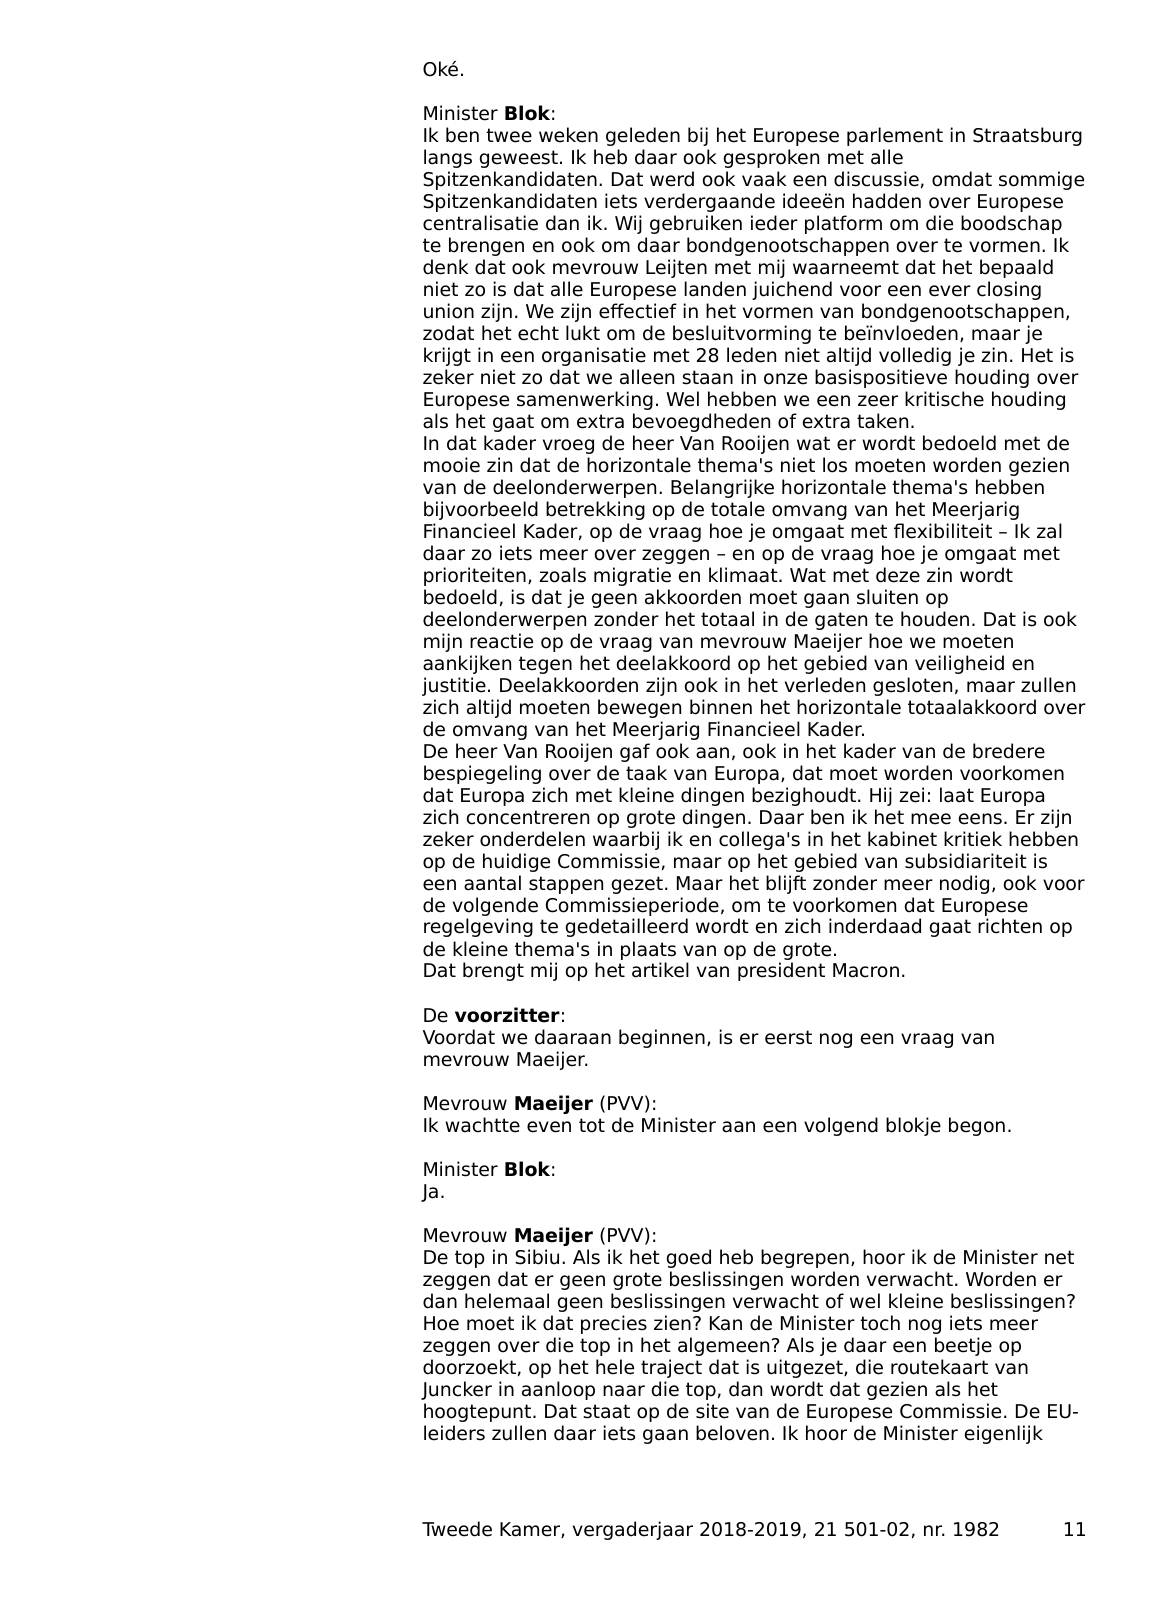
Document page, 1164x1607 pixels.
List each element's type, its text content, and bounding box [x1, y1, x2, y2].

text Mevrouw Maeijer (PVV): [422, 1225, 1087, 1247]
text Mevrouw Maeijer (PVV): [422, 1093, 1087, 1115]
text Ja. [422, 1181, 1087, 1203]
text In dat kader vroeg de heer Van Rooijen wat er wordt bedoeld met de mooie zin dat de horizontale thema's niet los moeten worden gezien van de deelonderwerpen. Belangrijke horizontale thema's hebben bijvoorbeeld betrekking op de totale omvang van het Meerjarig Financieel Kader, op de vraag hoe je omgaat met flexibiliteit – Ik zal daar zo iets meer over zeggen – en op de vraag hoe je omgaat met prioriteiten, zoals migratie en klimaat. Wat met deze zin wordt bedoeld, is dat je geen akkoorden moet gaan sluiten op deelonderwerpen zonder het totaal in de gaten te houden. Dat is ook mijn reactie op de vraag van mevrouw Maeijer hoe we moeten aankijken tegen het deelakkoord op het gebied van veiligheid en justitie. Deelakkoorden zijn ook in het verleden gesloten, maar zullen zich altijd moeten bewegen binnen het horizontale totaalakkoord over de omvang van het Meerjarig Financieel Kader. [422, 433, 1087, 741]
text Ik wachtte even tot de Minister aan een volgend blokje begon. [422, 1115, 1087, 1137]
text Oké. [422, 59, 1087, 81]
text De top in Sibiu. Als ik het goed heb begrepen, hoor ik de Minister net zeggen dat er geen grote beslissingen worden verwacht. Worden er dan helemaal geen beslissingen verwacht of wel kleine beslissingen? Hoe moet ik dat precies zien? Kan de Minister toch nog iets meer zeggen over die top in het algemeen? Als je daar een beetje op doorzoekt, op het hele traject dat is uitgezet, die routekaart van Juncker in aanloop naar die top, dan wordt dat gezien als het hoogtepunt. Dat staat op de site van de Europese Commissie. De EU-leiders zullen daar iets gaan beloven. Ik hoor de Minister eigenlijk [422, 1247, 1087, 1445]
text Ik ben twee weken geleden bij het Europese parlement in Straatsburg langs geweest. Ik heb daar ook gesproken met alle Spitzenkandidaten. Dat werd ook vaak een discussie, omdat sommige Spitzenkandidaten iets verdergaande ideeën hadden over Europese centralisatie dan ik. Wij gebruiken ieder platform om die boodschap te brengen en ook om daar bondgenootschappen over te vormen. Ik denk dat ook mevrouw Leijten met mij waarneemt dat het bepaald niet zo is dat alle Europese landen juichend voor een ever closing union zijn. We zijn effectief in het vormen van bondgenootschappen, zodat het echt lukt om de besluitvorming te beïnvloeden, maar je krijgt in een organisatie met 28 leden niet altijd volledig je zin. Het is zeker niet zo dat we alleen staan in onze basispositieve houding over Europese samenwerking. Wel hebben we een zeer kritische houding als het gaat om extra bevoegdheden of extra taken. [422, 125, 1087, 433]
text Minister Blok: [422, 103, 1087, 125]
text De heer Van Rooijen gaf ook aan, ook in het kader van de bredere bespiegeling over de taak van Europa, dat moet worden voorkomen dat Europa zich met kleine dingen bezighoudt. Hij zei: laat Europa zich concentreren op grote dingen. Daar ben ik het mee eens. Er zijn zeker onderdelen waarbij ik en collega's in het kabinet kritiek hebben op de huidige Commissie, maar op het gebied van subsidiariteit is een aantal stappen gezet. Maar het blijft zonder meer nodig, ook voor de volgende Commissieperiode, om te voorkomen dat Europese regelgeving te gedetailleerd wordt en zich inderdaad gaat richten op de kleine thema's in plaats van op de grote. [422, 741, 1087, 960]
text Minister Blok: [422, 1159, 1087, 1181]
text Dat brengt mij op het artikel van president Macron. [422, 960, 1087, 982]
text De voorzitter: [422, 1004, 1087, 1027]
text Voordat we daaraan beginnen, is er eerst nog een vraag van mevrouw Maeijer. [422, 1027, 1087, 1071]
